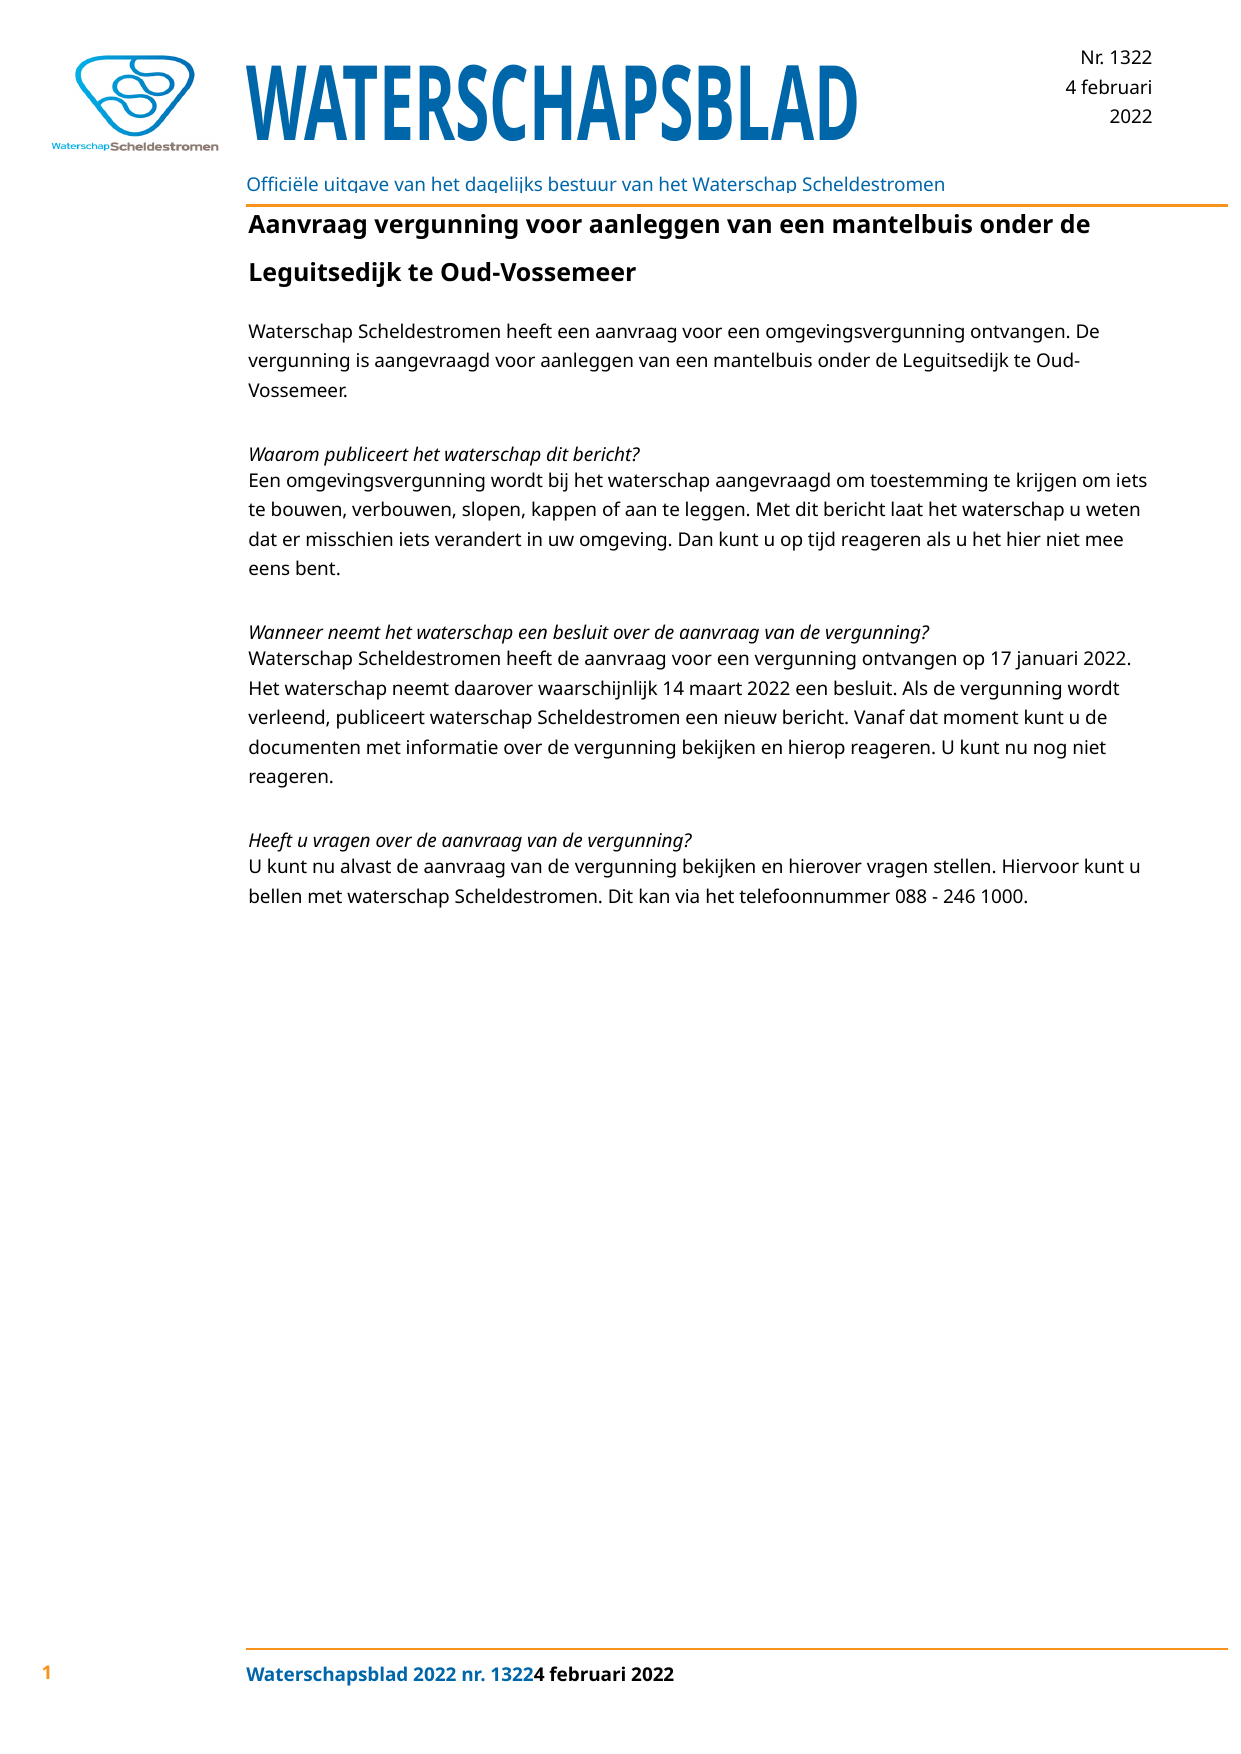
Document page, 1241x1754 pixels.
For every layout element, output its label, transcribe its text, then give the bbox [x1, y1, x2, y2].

text U kunt nu alvast de aanvraag van de vergunning bekijken en hierover vragen stellen. Hiervoor kunt u bellen met waterschap Scheldestromen. Dit kan via het telefoonnummer 088 - 246 1000. [248, 853, 1152, 908]
picture [41, 47, 231, 172]
text Waarom publiceert het waterschap dit bericht? [248, 441, 1152, 467]
text Heeft u vragen over de aanvraag van de vergunning? [248, 827, 1152, 853]
text Een omgevingsvergunning wordt bij het waterschap aangevraagd om toestemming te krijgen om iets te bouwen, verbouwen, slopen, kappen of aan te leggen. Met dit bericht laat het waterschap u weten dat er misschien iets verandert in uw omgeving. Dan kunt u op tijd reageren als u het hier niet mee eens bent. [248, 467, 1152, 581]
text Waterschap Scheldestromen heeft een aanvraag voor een omgevingsvergunning ontvangen. De vergunning is aangevraagd voor aanleggen van een mantelbuis onder de Leguitsedijk te Oud-Vossemeer. [248, 318, 1152, 403]
text Aanvraag vergunning voor aanleggen van een mantelbuis onder de Leguitsedijk te Oud-Vossemeer [248, 207, 1152, 288]
text Waterschap Scheldestromen heeft de aanvraag voor een vergunning ontvangen op 17 januari 2022. Het waterschap neemt daarover waarschijnlijk 14 maart 2022 een besluit. Als de vergunning wordt verleend, publiceert waterschap Scheldestromen een nieuw bericht. Vanaf dat moment kunt u de documenten met informatie over de vergunning bekijken en hierop reageren. U kunt nu nog niet reageren. [248, 645, 1152, 789]
text Wanneer neemt het waterschap een besluit over de aanvraag van de vergunning? [248, 619, 1152, 645]
